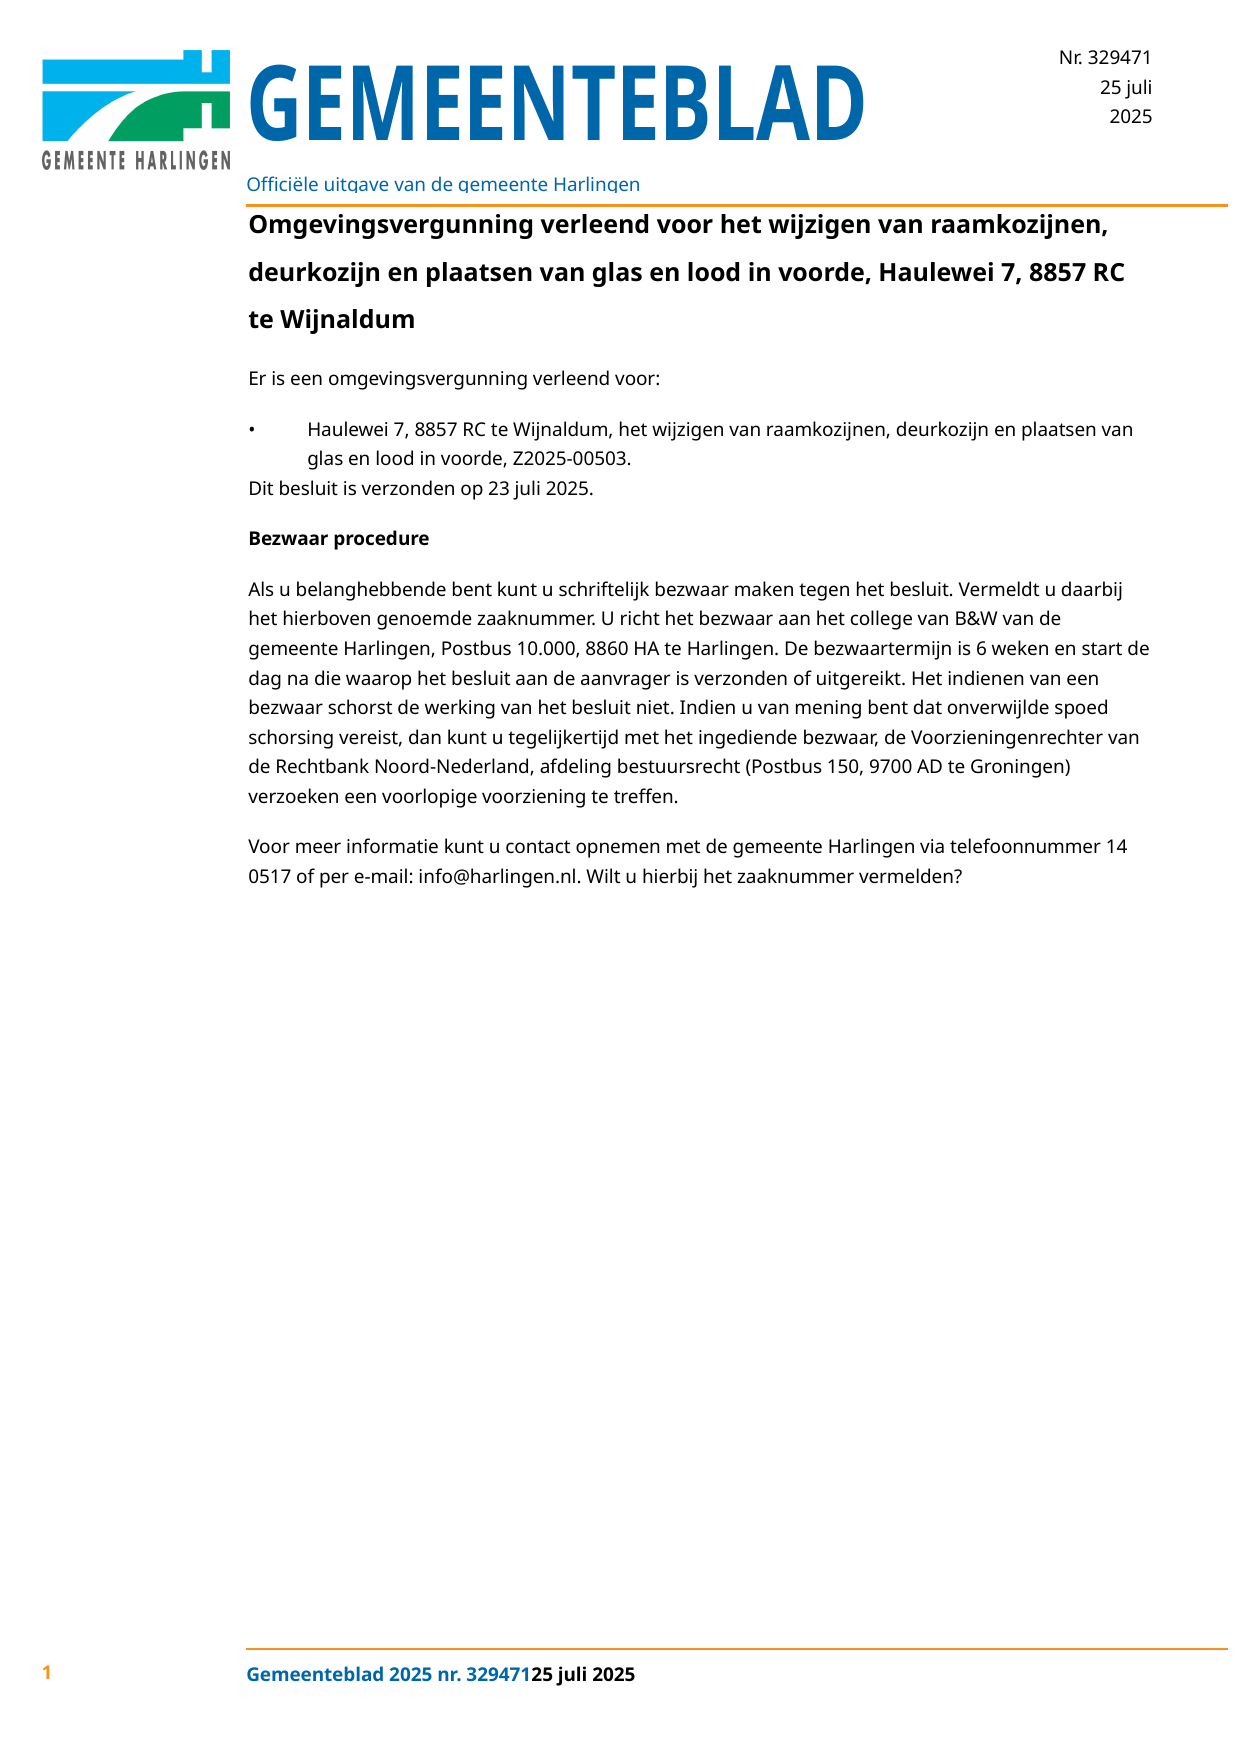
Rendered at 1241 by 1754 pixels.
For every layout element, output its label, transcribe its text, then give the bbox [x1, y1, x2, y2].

text Bezwaar procedure [248, 526, 1152, 551]
list Haulewei 7, 8857 RC te Wijnaldum, het wijzigen van raamkozijnen, deurkozijn en plaatsen van glas en lood in voorde, Z2025-00503. [248, 416, 1152, 471]
text Omgevingsvergunning verleend voor het wijzigen van raamkozijnen, deurkozijn en plaatsen van glas en lood in voorde, Haulewei 7, 8857 RC te Wijnaldum [248, 207, 1152, 336]
picture [41, 47, 231, 172]
text Voor meer informatie kunt u contact opnemen met de gemeente Harlingen via telefoonnummer 14 0517 of per e-mail: info@harlingen.nl. Wilt u hierbij het zaaknummer vermelden? [248, 833, 1152, 889]
text Dit besluit is verzonden op 23 juli 2025. [248, 475, 1152, 501]
text Als u belanghebbende bent kunt u schriftelijk bezwaar maken tegen het besluit. Vermeldt u daarbij het hierboven genoemde zaaknummer. U richt het bezwaar aan het college van B&W van de gemeente Harlingen, Postbus 10.000, 8860 HA te Harlingen. De bezwaartermijn is 6 weken en start de dag na die waarop het besluit aan de aanvrager is verzonden of uitgereikt. Het indienen van een bezwaar schorst de werking van het besluit niet. Indien u van mening bent dat onverwijlde spoed schorsing vereist, dan kunt u tegelijkertijd met het ingediende bezwaar, de Voorzieningenrechter van de Rechtbank Noord-Nederland, afdeling bestuursrecht (Postbus 150, 9700 AD te Groningen) verzoeken een voorlopige voorziening te treffen. [248, 576, 1152, 809]
text Er is een omgevingsvergunning verleend voor: [248, 366, 1152, 391]
